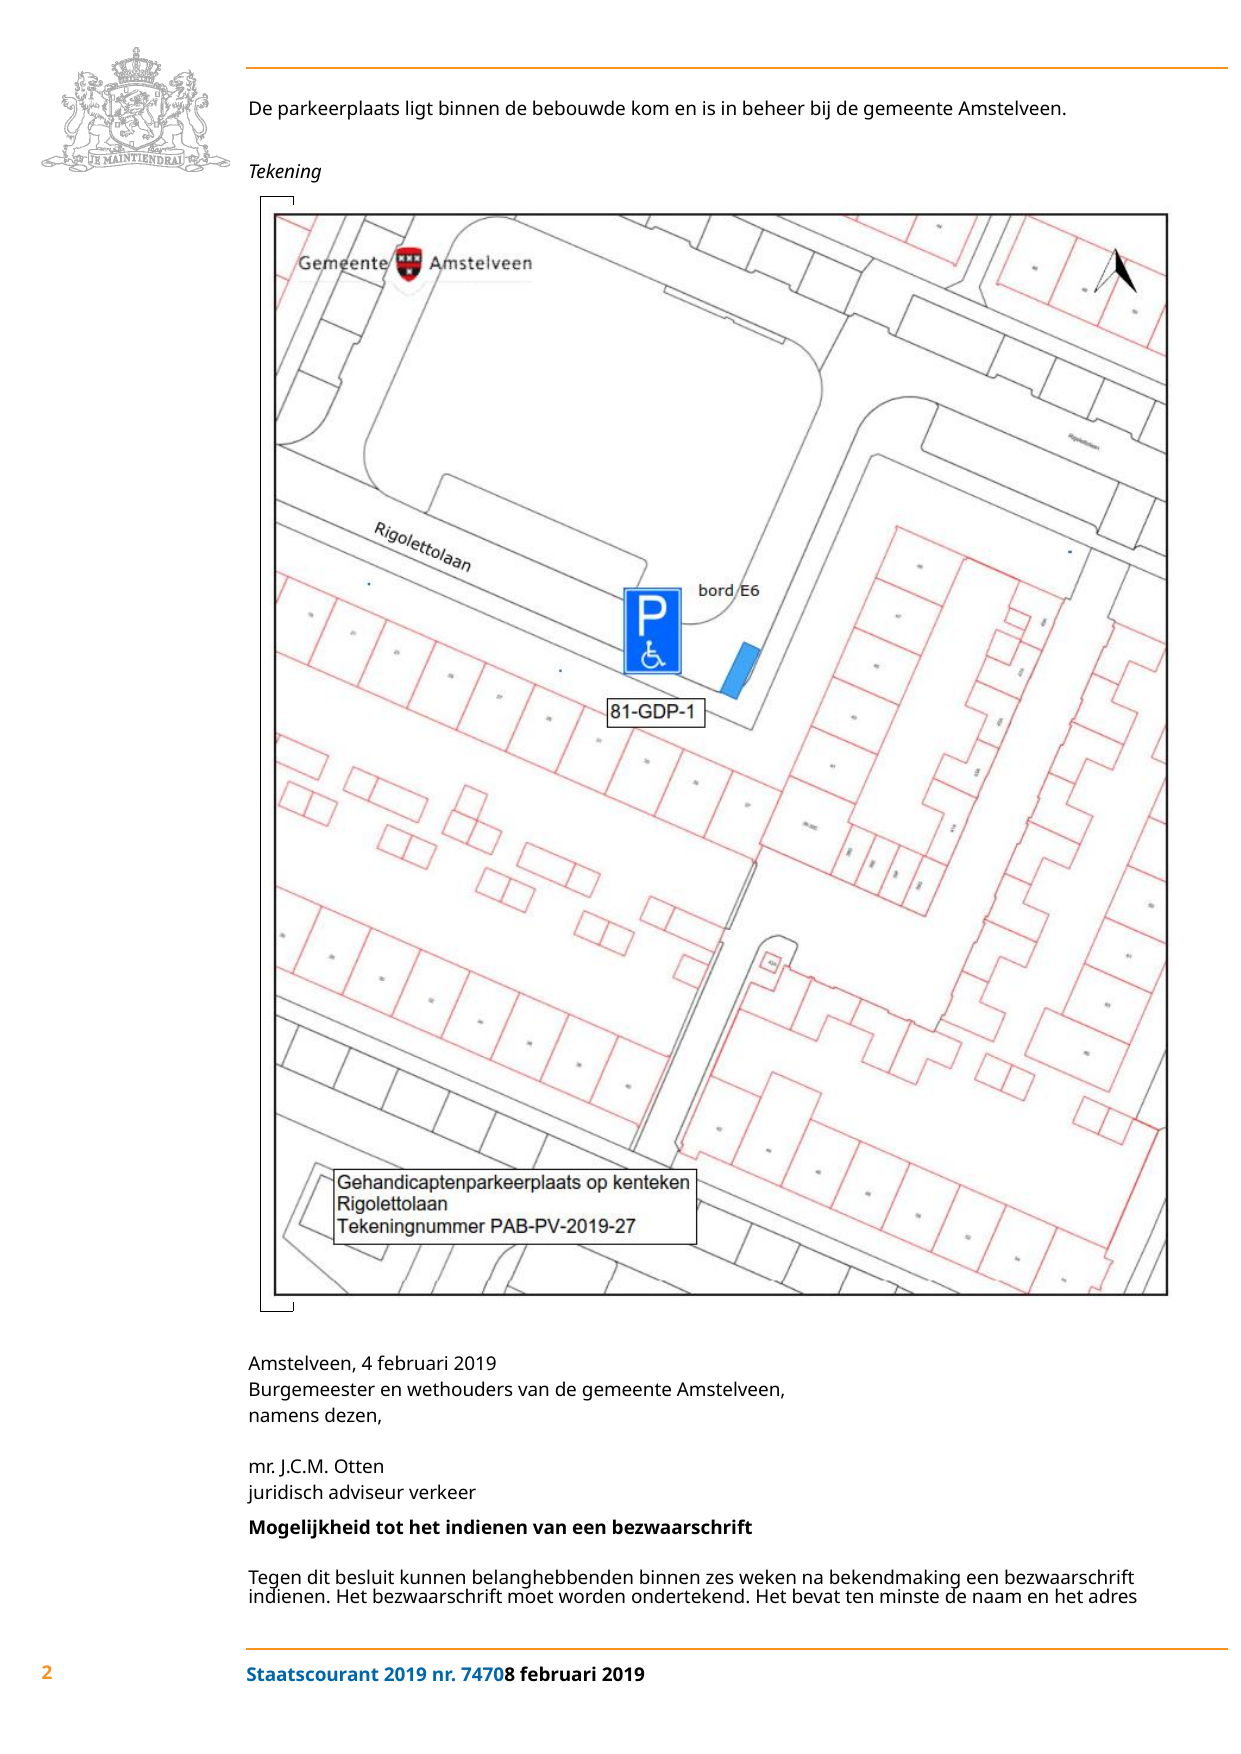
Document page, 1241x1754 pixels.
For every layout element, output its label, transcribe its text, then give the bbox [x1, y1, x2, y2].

text Amstelveen, 4 februari 2019 [248, 1351, 1152, 1376]
text De parkeerplaats ligt binnen de bebouwde kom en is in beheer bij de gemeente Amstelveen. [248, 95, 1152, 121]
picture [41, 47, 231, 172]
picture [268, 205, 1173, 1302]
text Tegen dit besluit kunnen belanghebbenden binnen zes weken na bekendmaking een bezwaarschrift indienen. Het bezwaarschrift moet worden ondertekend. Het bevat ten minste de naam en het adres [248, 1569, 1152, 1608]
text Burgemeester en wethouders van de gemeente Amstelveen, [248, 1376, 1152, 1402]
text juridisch adviseur verkeer [248, 1479, 1152, 1505]
text namens dezen, [248, 1402, 1152, 1428]
text Tekening [248, 159, 1152, 184]
text Mogelijkheid tot het indienen van een bezwaarschrift [248, 1519, 1152, 1538]
text mr. J.C.M. Otten [248, 1453, 1152, 1479]
